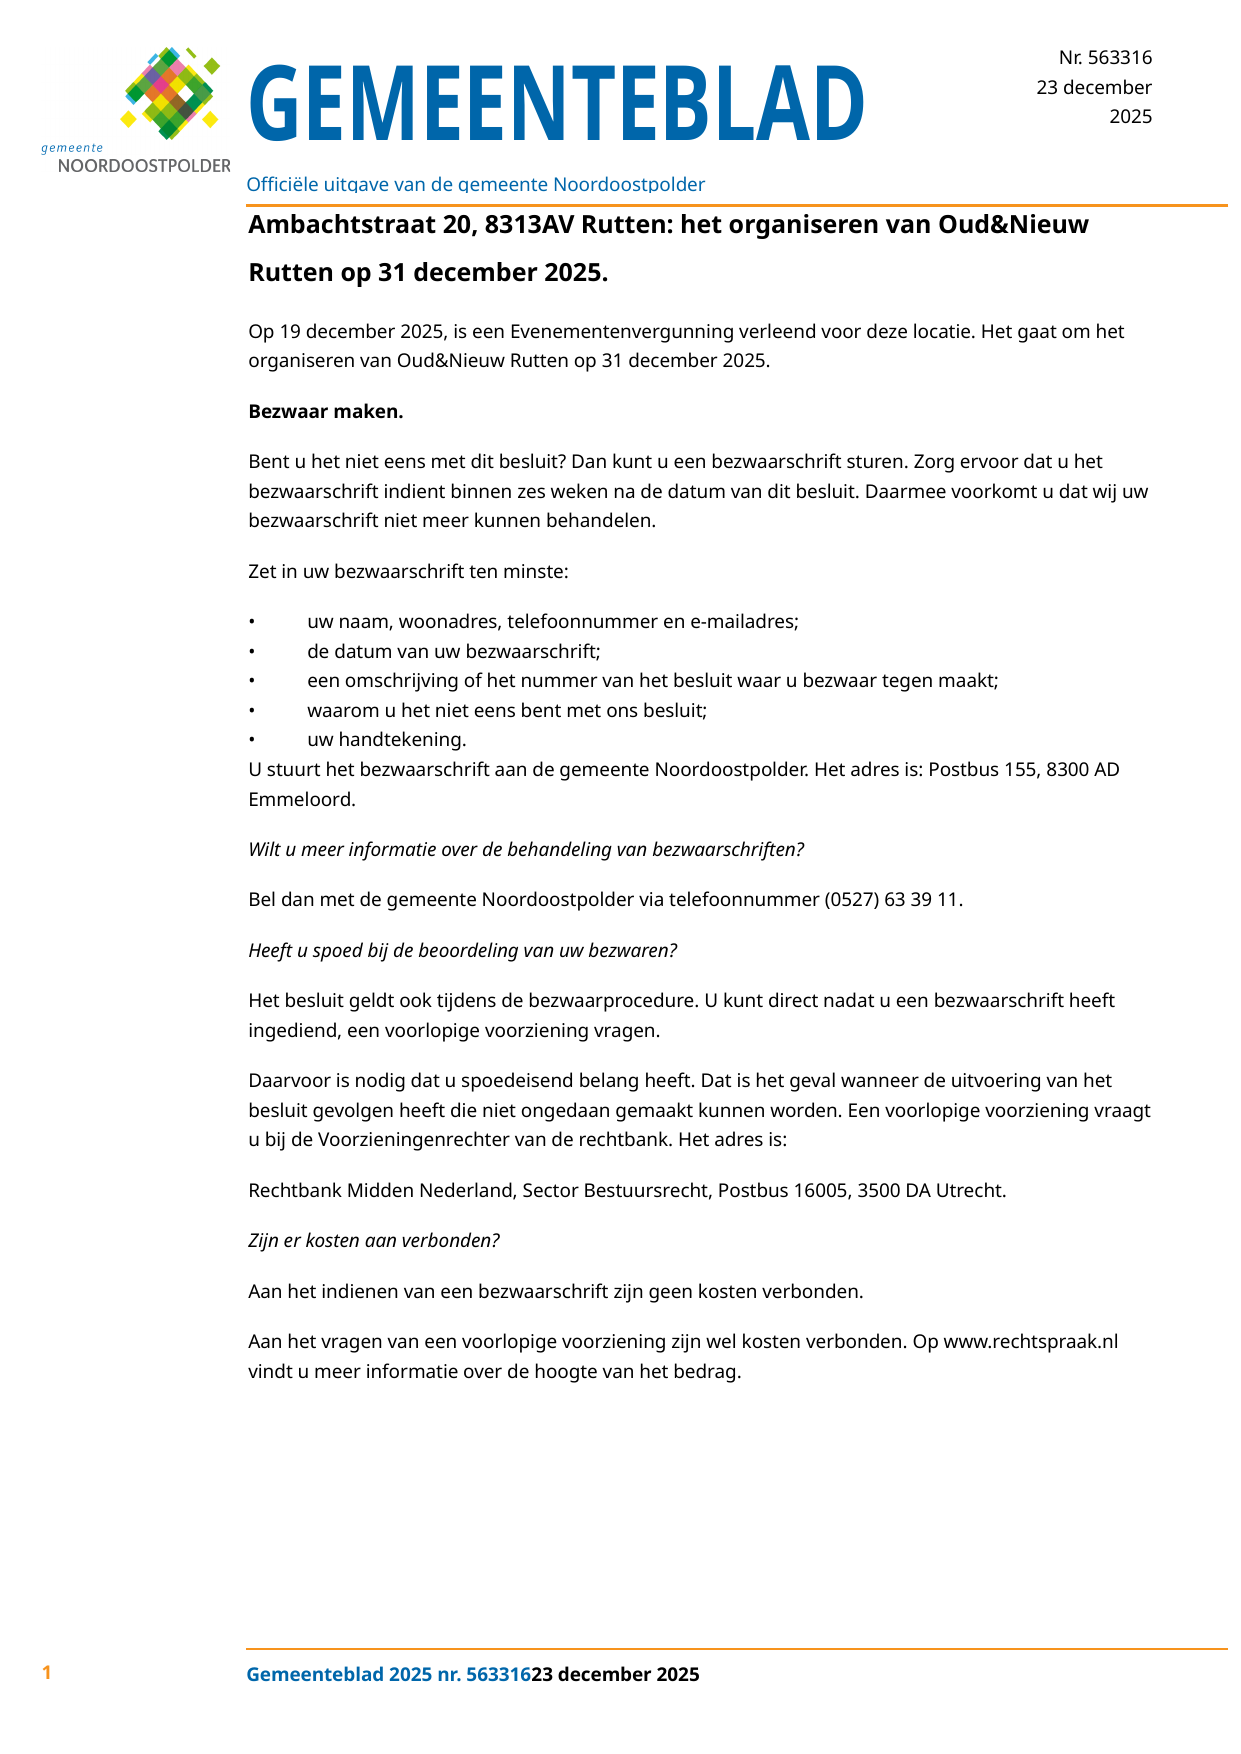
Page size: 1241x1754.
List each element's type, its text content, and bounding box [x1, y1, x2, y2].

text Bent u het niet eens met dit besluit? Dan kunt u een bezwaarschrift sturen. Zorg ervoor dat u het bezwaarschrift indient binnen zes weken na de datum van dit besluit. Daarmee voorkomt u dat wij uw bezwaarschrift niet meer kunnen behandelen. [248, 448, 1152, 533]
text Aan het vragen van een voorlopige voorziening zijn wel kosten verbonden. Op www.rechtspraak.nl vindt u meer informatie over de hoogte van het bedrag. [248, 1328, 1152, 1384]
text Aan het indienen van een bezwaarschrift zijn geen kosten verbonden. [248, 1278, 1152, 1304]
text U stuurt het bezwaarschrift aan de gemeente Noordoostpolder. Het adres is: Postbus 155, 8300 AD Emmeloord. [248, 756, 1152, 812]
text Bel dan met de gemeente Noordoostpolder via telefoonnummer (0527) 63 39 11. [248, 887, 1152, 912]
text Heeft u spoed bij de beoordeling van uw bezwaren? [248, 937, 1152, 963]
text Wilt u meer informatie over de behandeling van bezwaarschriften? [248, 836, 1152, 862]
text Rechtbank Midden Nederland, Sector Bestuursrecht, Postbus 16005, 3500 DA Utrecht. [248, 1177, 1152, 1203]
text Het besluit geldt ook tijdens de bezwaarprocedure. U kunt direct nadat u een bezwaarschrift heeft ingediend, een voorlopige voorziening vragen. [248, 987, 1152, 1043]
picture [41, 47, 231, 172]
text Bezwaar maken. [248, 398, 1152, 424]
text Ambachtstraat 20, 8313AV Rutten: het organiseren van Oud&Nieuw Rutten op 31 december 2025. [248, 207, 1152, 288]
list de datum van uw bezwaarschrift; [248, 638, 1152, 664]
list uw naam, woonadres, telefoonnummer en e-mailadres; [248, 608, 1152, 634]
text Op 19 december 2025, is een Evenementenvergunning verleend voor deze locatie. Het gaat om het organiseren van Oud&Nieuw Rutten op 31 december 2025. [248, 318, 1152, 373]
text Zet in uw bezwaarschrift ten minste: [248, 558, 1152, 584]
list uw handtekening. [248, 727, 1152, 752]
list waarom u het niet eens bent met ons besluit; [248, 697, 1152, 723]
list een omschrijving of het nummer van het besluit waar u bezwaar tegen maakt; [248, 667, 1152, 693]
text Daarvoor is nodig dat u spoedeisend belang heeft. Dat is het geval wanneer de uitvoering van het besluit gevolgen heeft die niet ongedaan gemaakt kunnen worden. Een voorlopige voorziening vraagt u bij de Voorzieningenrechter van de rechtbank. Het adres is: [248, 1067, 1152, 1152]
text Zijn er kosten aan verbonden? [248, 1227, 1152, 1253]
